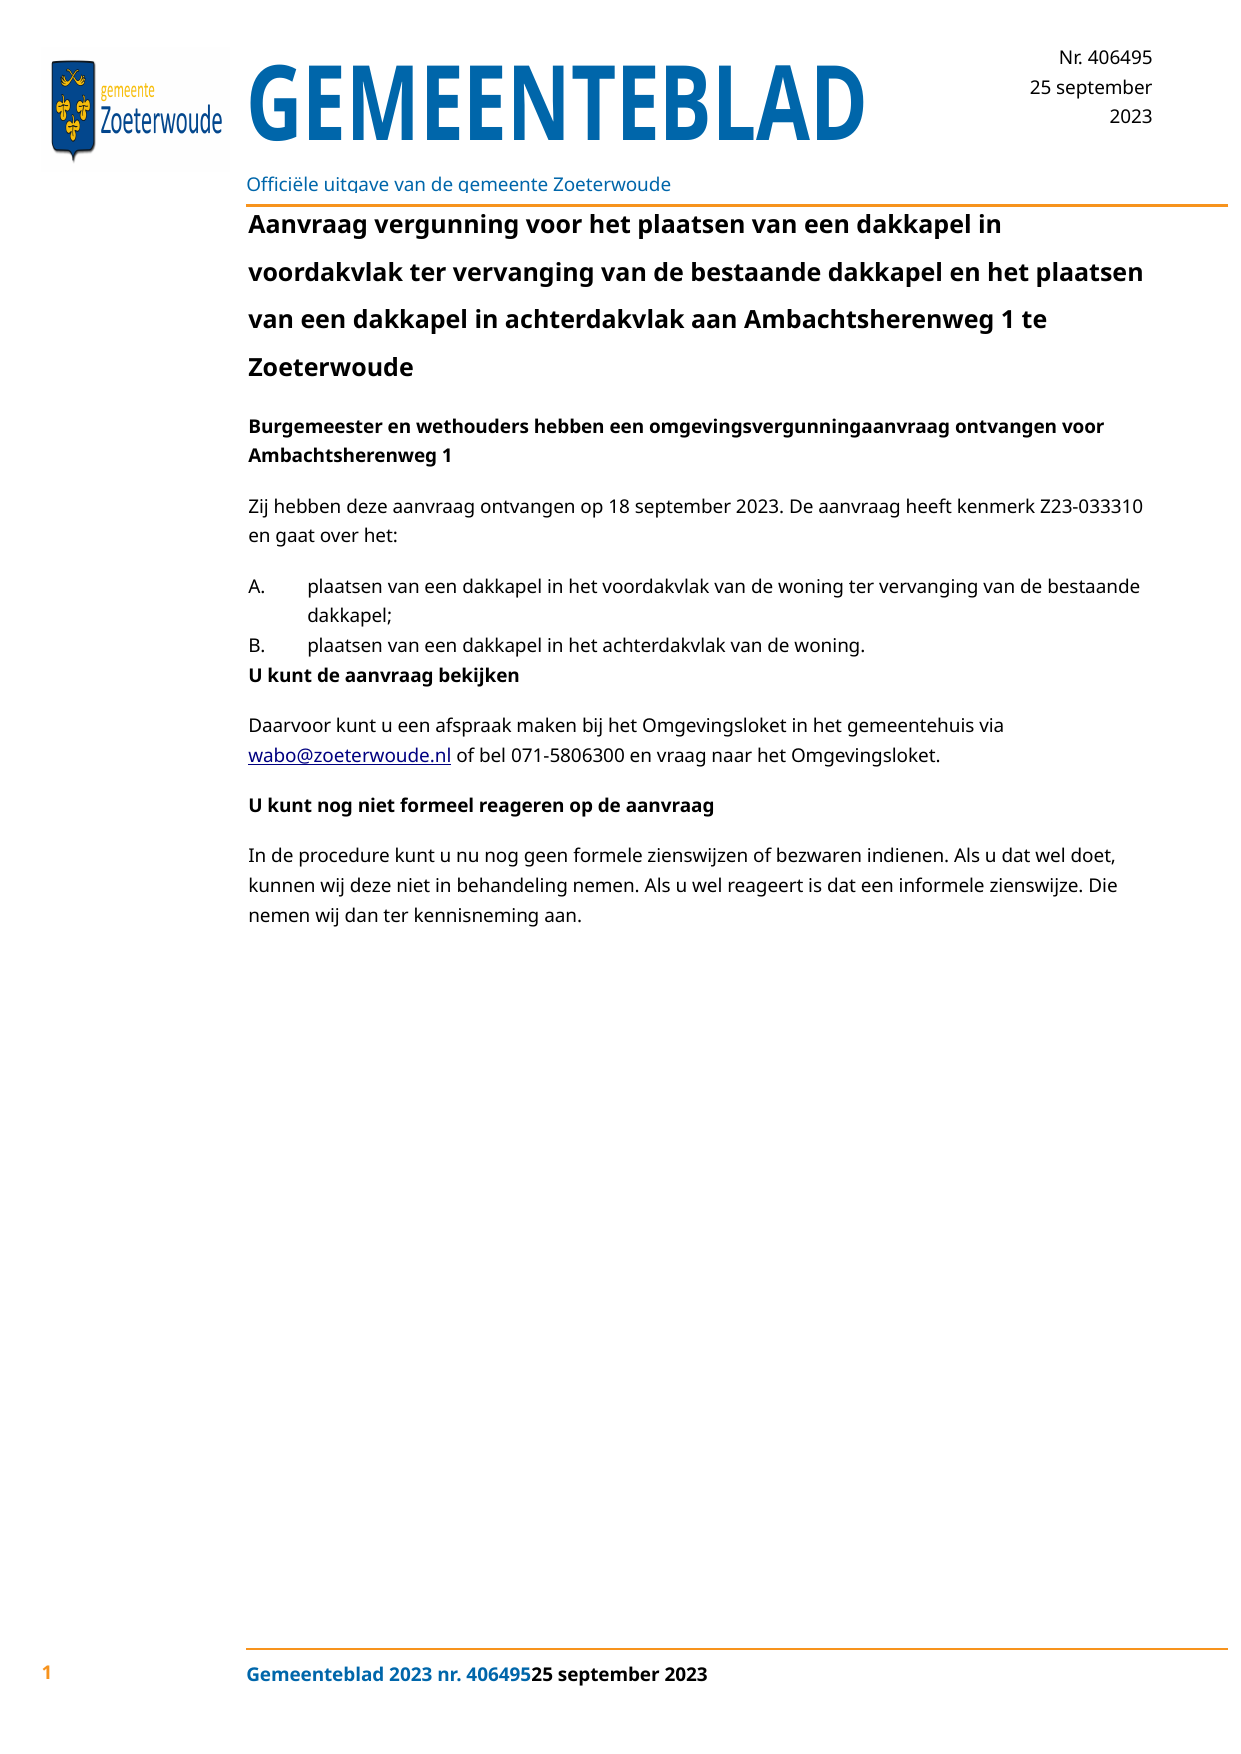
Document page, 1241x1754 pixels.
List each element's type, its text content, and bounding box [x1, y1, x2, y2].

text U kunt de aanvraag bekijken [248, 662, 1152, 688]
text In de procedure kunt u nu nog geen formele zienswijzen of bezwaren indienen. Als u dat wel doet, kunnen wij deze niet in behandeling nemen. Als u wel reageert is dat een informele zienswijze. Die nemen wij dan ter kennisneming aan. [248, 843, 1152, 928]
text Zij hebben deze aanvraag ontvangen op 18 september 2023. De aanvraag heeft kenmerk Z23-033310 en gaat over het: [248, 493, 1152, 548]
text Daarvoor kunt u een afspraak maken bij het Omgevingsloket in het gemeentehuis via wabo@zoeterwoude.nl of bel 071-5806300 en vraag naar het Omgevingsloket. [248, 712, 1152, 768]
text Burgemeester en wethouders hebben een omgevingsvergunningaanvraag ontvangen voor Ambachtsherenweg 1 [248, 413, 1152, 468]
text Aanvraag vergunning voor het plaatsen van een dakkapel in voordakvlak ter vervanging van de bestaande dakkapel en het plaatsen van een dakkapel in achterdakvlak aan Ambachtsherenweg 1 te Zoeterwoude [248, 207, 1152, 384]
text U kunt nog niet formeel reageren op de aanvraag [248, 792, 1152, 818]
picture [41, 47, 231, 172]
list plaatsen van een dakkapel in het achterdakvlak van de woning. [248, 632, 1152, 658]
list plaatsen van een dakkapel in het voordakvlak van de woning ter vervanging van de bestaande dakkapel; [248, 573, 1152, 628]
